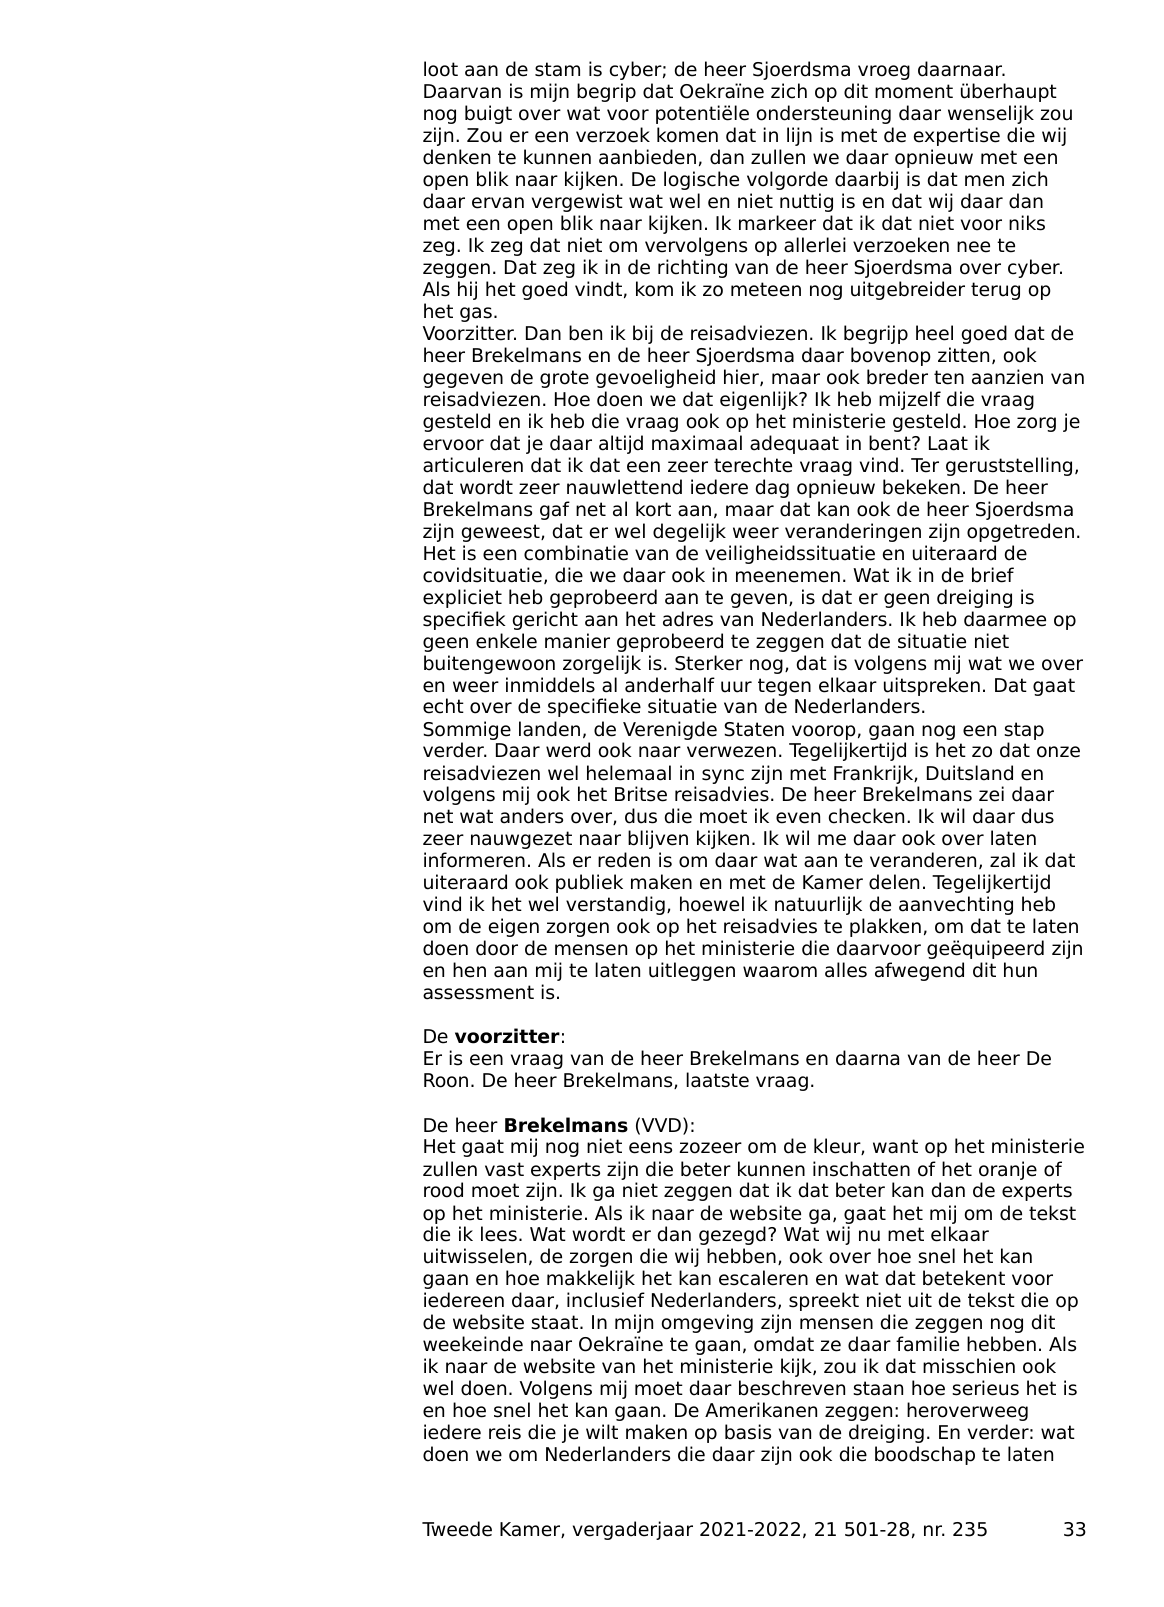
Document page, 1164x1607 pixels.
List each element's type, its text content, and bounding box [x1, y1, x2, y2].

text Het gaat mij nog niet eens zozeer om de kleur, want op het ministerie zullen vast experts zijn die beter kunnen inschatten of het oranje of rood moet zijn. Ik ga niet zeggen dat ik dat beter kan dan de experts op het ministerie. Als ik naar de website ga, gaat het mij om de tekst die ik lees. Wat wordt er dan gezegd? Wat wij nu met elkaar uitwisselen, de zorgen die wij hebben, ook over hoe snel het kan gaan en hoe makkelijk het kan escaleren en wat dat betekent voor iedereen daar, inclusief Nederlanders, spreekt niet uit de tekst die op de website staat. In mijn omgeving zijn mensen die zeggen nog dit weekeinde naar Oekraïne te gaan, omdat ze daar familie hebben. Als ik naar de website van het ministerie kijk, zou ik dat misschien ook wel doen. Volgens mij moet daar beschreven staan hoe serieus het is en hoe snel het kan gaan. De Amerikanen zeggen: heroverweeg iedere reis die je wilt maken op basis van de dreiging. En verder: wat doen we om Nederlanders die daar zijn ook die boodschap te laten [422, 1136, 1087, 1466]
text loot aan de stam is cyber; de heer Sjoerdsma vroeg daarnaar. Daarvan is mijn begrip dat Oekraïne zich op dit moment überhaupt nog buigt over wat voor potentiële ondersteuning daar wenselijk zou zijn. Zou er een verzoek komen dat in lijn is met de expertise die wij denken te kunnen aanbieden, dan zullen we daar opnieuw met een open blik naar kijken. De logische volgorde daarbij is dat men zich daar ervan vergewist wat wel en niet nuttig is en dat wij daar dan met een open blik naar kijken. Ik markeer dat ik dat niet voor niks zeg. Ik zeg dat niet om vervolgens op allerlei verzoeken nee te zeggen. Dat zeg ik in de richting van de heer Sjoerdsma over cyber. Als hij het goed vindt, kom ik zo meteen nog uitgebreider terug op het gas. [422, 59, 1087, 323]
text De voorzitter: [422, 1026, 1087, 1048]
text Voorzitter. Dan ben ik bij de reisadviezen. Ik begrijp heel goed dat de heer Brekelmans en de heer Sjoerdsma daar bovenop zitten, ook gegeven de grote gevoeligheid hier, maar ook breder ten aanzien van reisadviezen. Hoe doen we dat eigenlijk? Ik heb mijzelf die vraag gesteld en ik heb die vraag ook op het ministerie gesteld. Hoe zorg je ervoor dat je daar altijd maximaal adequaat in bent? Laat ik articuleren dat ik dat een zeer terechte vraag vind. Ter geruststelling, dat wordt zeer nauwlettend iedere dag opnieuw bekeken. De heer Brekelmans gaf net al kort aan, maar dat kan ook de heer Sjoerdsma zijn geweest, dat er wel degelijk weer veranderingen zijn opgetreden. Het is een combinatie van de veiligheidssituatie en uiteraard de covidsituatie, die we daar ook in meenemen. Wat ik in de brief expliciet heb geprobeerd aan te geven, is dat er geen dreiging is specifiek gericht aan het adres van Nederlanders. Ik heb daarmee op geen enkele manier geprobeerd te zeggen dat de situatie niet buitengewoon zorgelijk is. Sterker nog, dat is volgens mij wat we over en weer inmiddels al anderhalf uur tegen elkaar uitspreken. Dat gaat echt over de specifieke situatie van de Nederlanders. [422, 323, 1087, 718]
text Sommige landen, de Verenigde Staten voorop, gaan nog een stap verder. Daar werd ook naar verwezen. Tegelijkertijd is het zo dat onze reisadviezen wel helemaal in sync zijn met Frankrijk, Duitsland en volgens mij ook het Britse reisadvies. De heer Brekelmans zei daar net wat anders over, dus die moet ik even checken. Ik wil daar dus zeer nauwgezet naar blijven kijken. Ik wil me daar ook over laten informeren. Als er reden is om daar wat aan te veranderen, zal ik dat uiteraard ook publiek maken en met de Kamer delen. Tegelijkertijd vind ik het wel verstandig, hoewel ik natuurlijk de aanvechting heb om de eigen zorgen ook op het reisadvies te plakken, om dat te laten doen door de mensen op het ministerie die daarvoor geëquipeerd zijn en hen aan mij te laten uitleggen waarom alles afwegend dit hun assessment is. [422, 718, 1087, 1004]
text De heer Brekelmans (VVD): [422, 1114, 1087, 1136]
text Er is een vraag van de heer Brekelmans en daarna van de heer De Roon. De heer Brekelmans, laatste vraag. [422, 1048, 1087, 1092]
